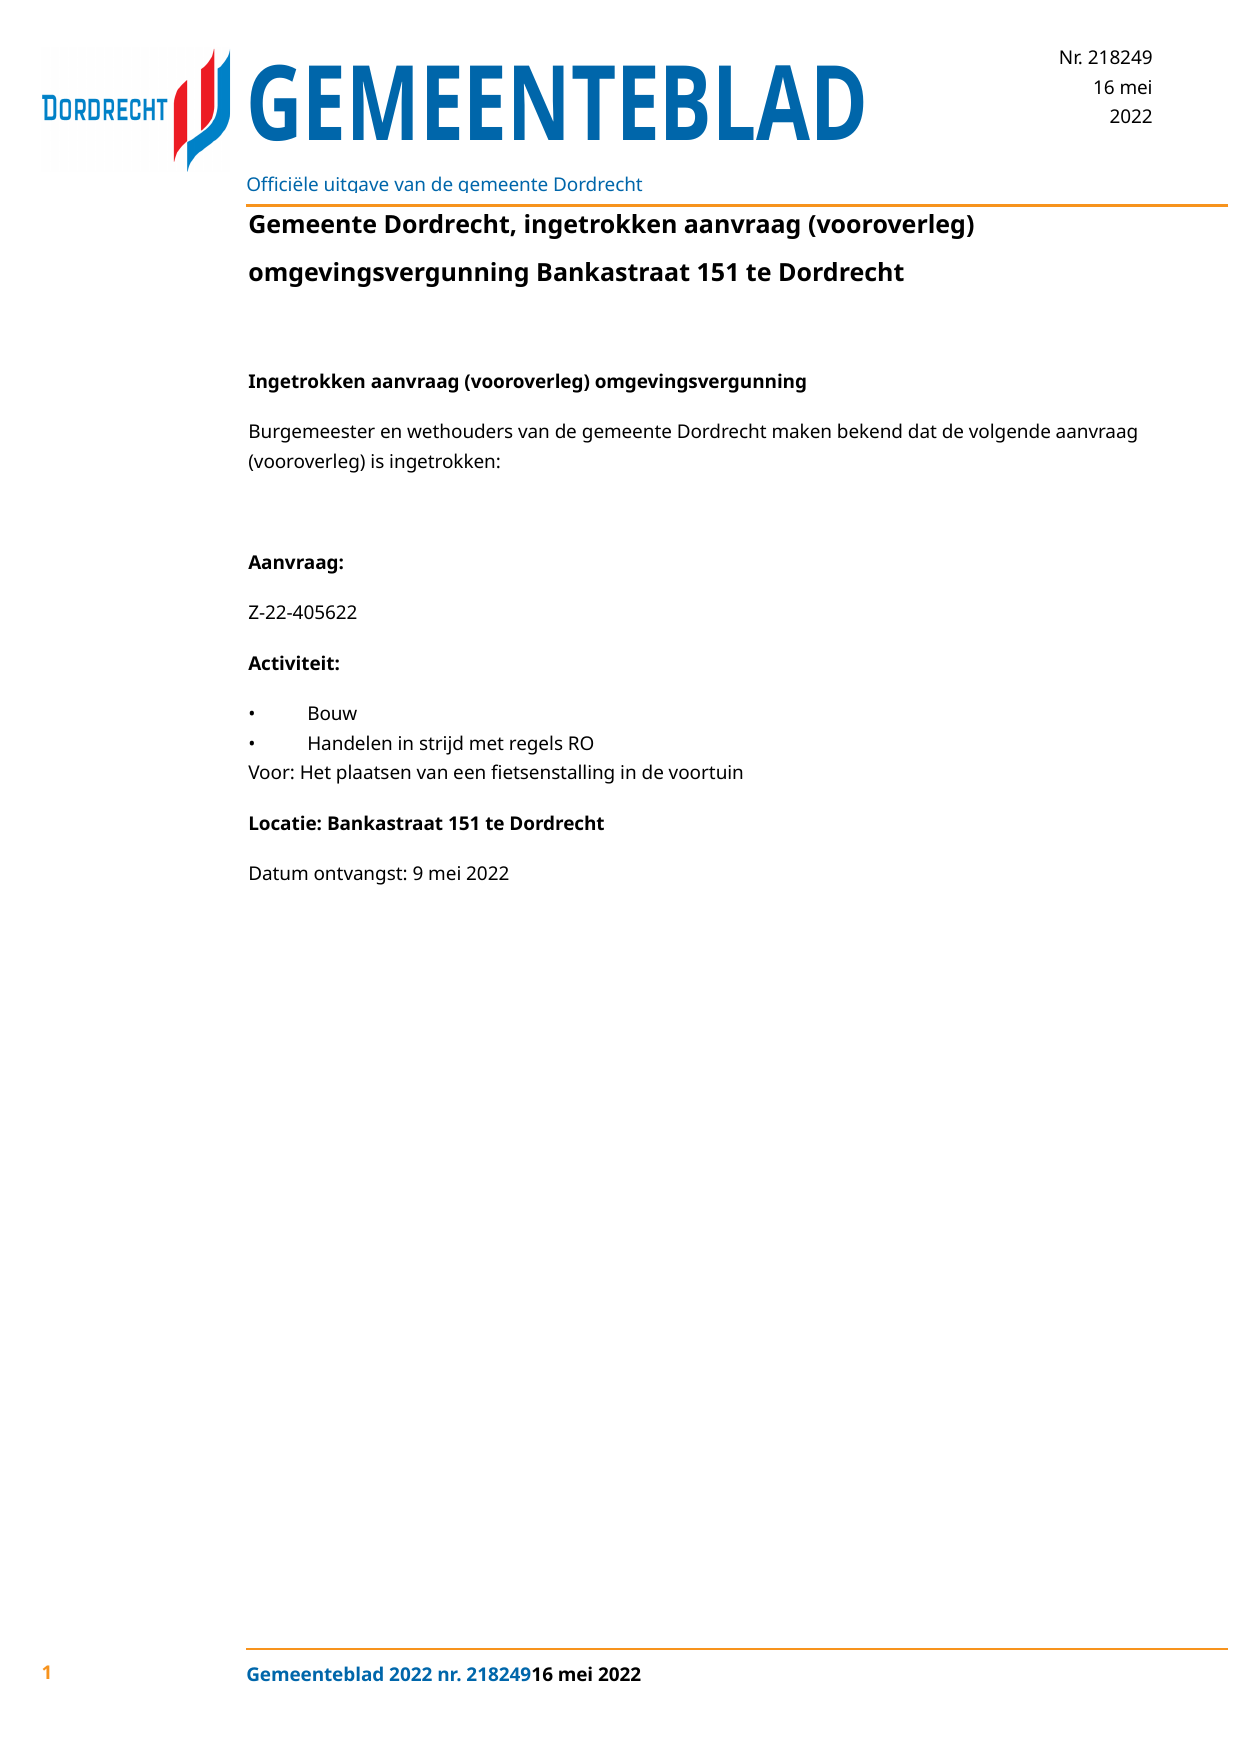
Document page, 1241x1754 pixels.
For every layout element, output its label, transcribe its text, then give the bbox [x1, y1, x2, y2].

text Aanvraag: [248, 549, 1152, 575]
text Activiteit: [248, 650, 1152, 676]
text Gemeente Dordrecht, ingetrokken aanvraag (vooroverleg) omgevingsvergunning Bankastraat 151 te Dordrecht [248, 207, 1152, 288]
text Voor: Het plaatsen van een fietsenstalling in de voortuin [248, 759, 1152, 785]
text Locatie: Bankastraat 151 te Dordrecht [248, 810, 1152, 836]
text Burgemeester en wethouders van de gemeente Dordrecht maken bekend dat de volgende aanvraag (vooroverleg) is ingetrokken: [248, 419, 1152, 474]
text Z-22-405622 [248, 599, 1152, 625]
picture [41, 47, 231, 172]
list Bouw [248, 700, 1152, 726]
list Handelen in strijd met regels RO [248, 730, 1152, 756]
text Datum ontvangst: 9 mei 2022 [248, 860, 1152, 886]
text Ingetrokken aanvraag (vooroverleg) omgevingsvergunning [248, 368, 1152, 394]
